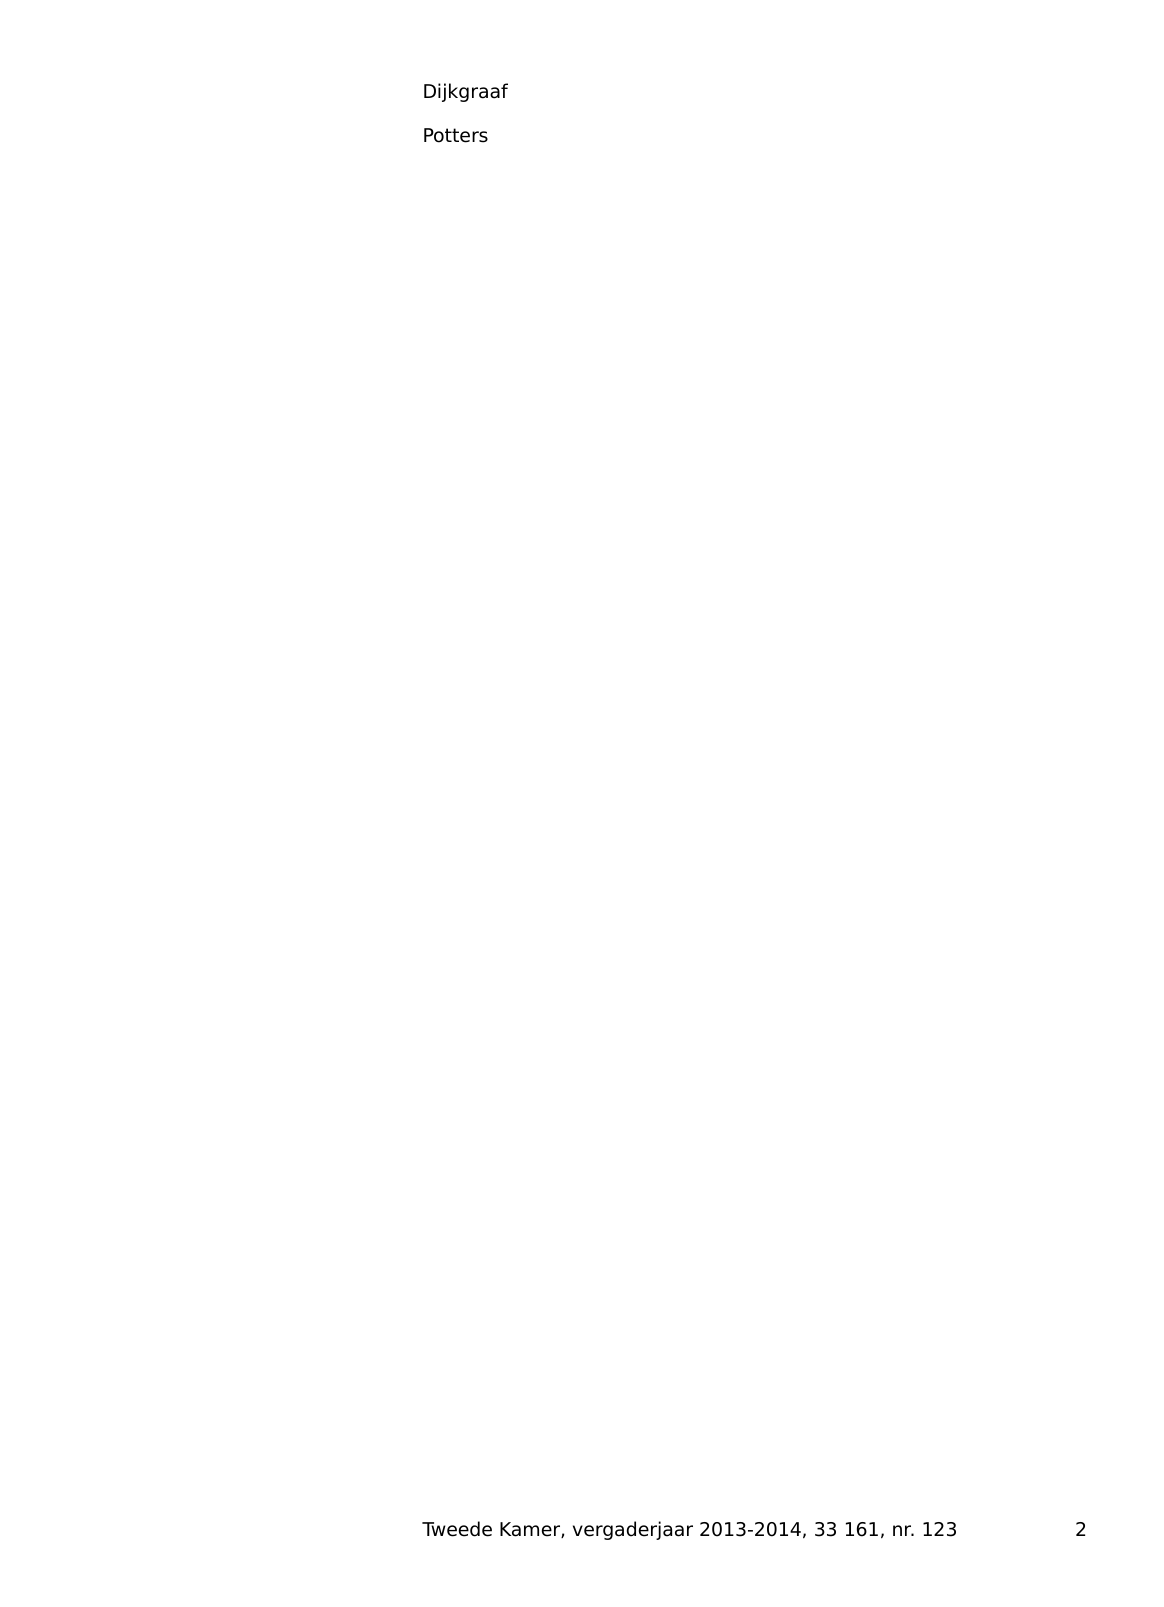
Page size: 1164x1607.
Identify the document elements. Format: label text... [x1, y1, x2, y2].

text Dijkgraaf Potters [422, 59, 1087, 147]
